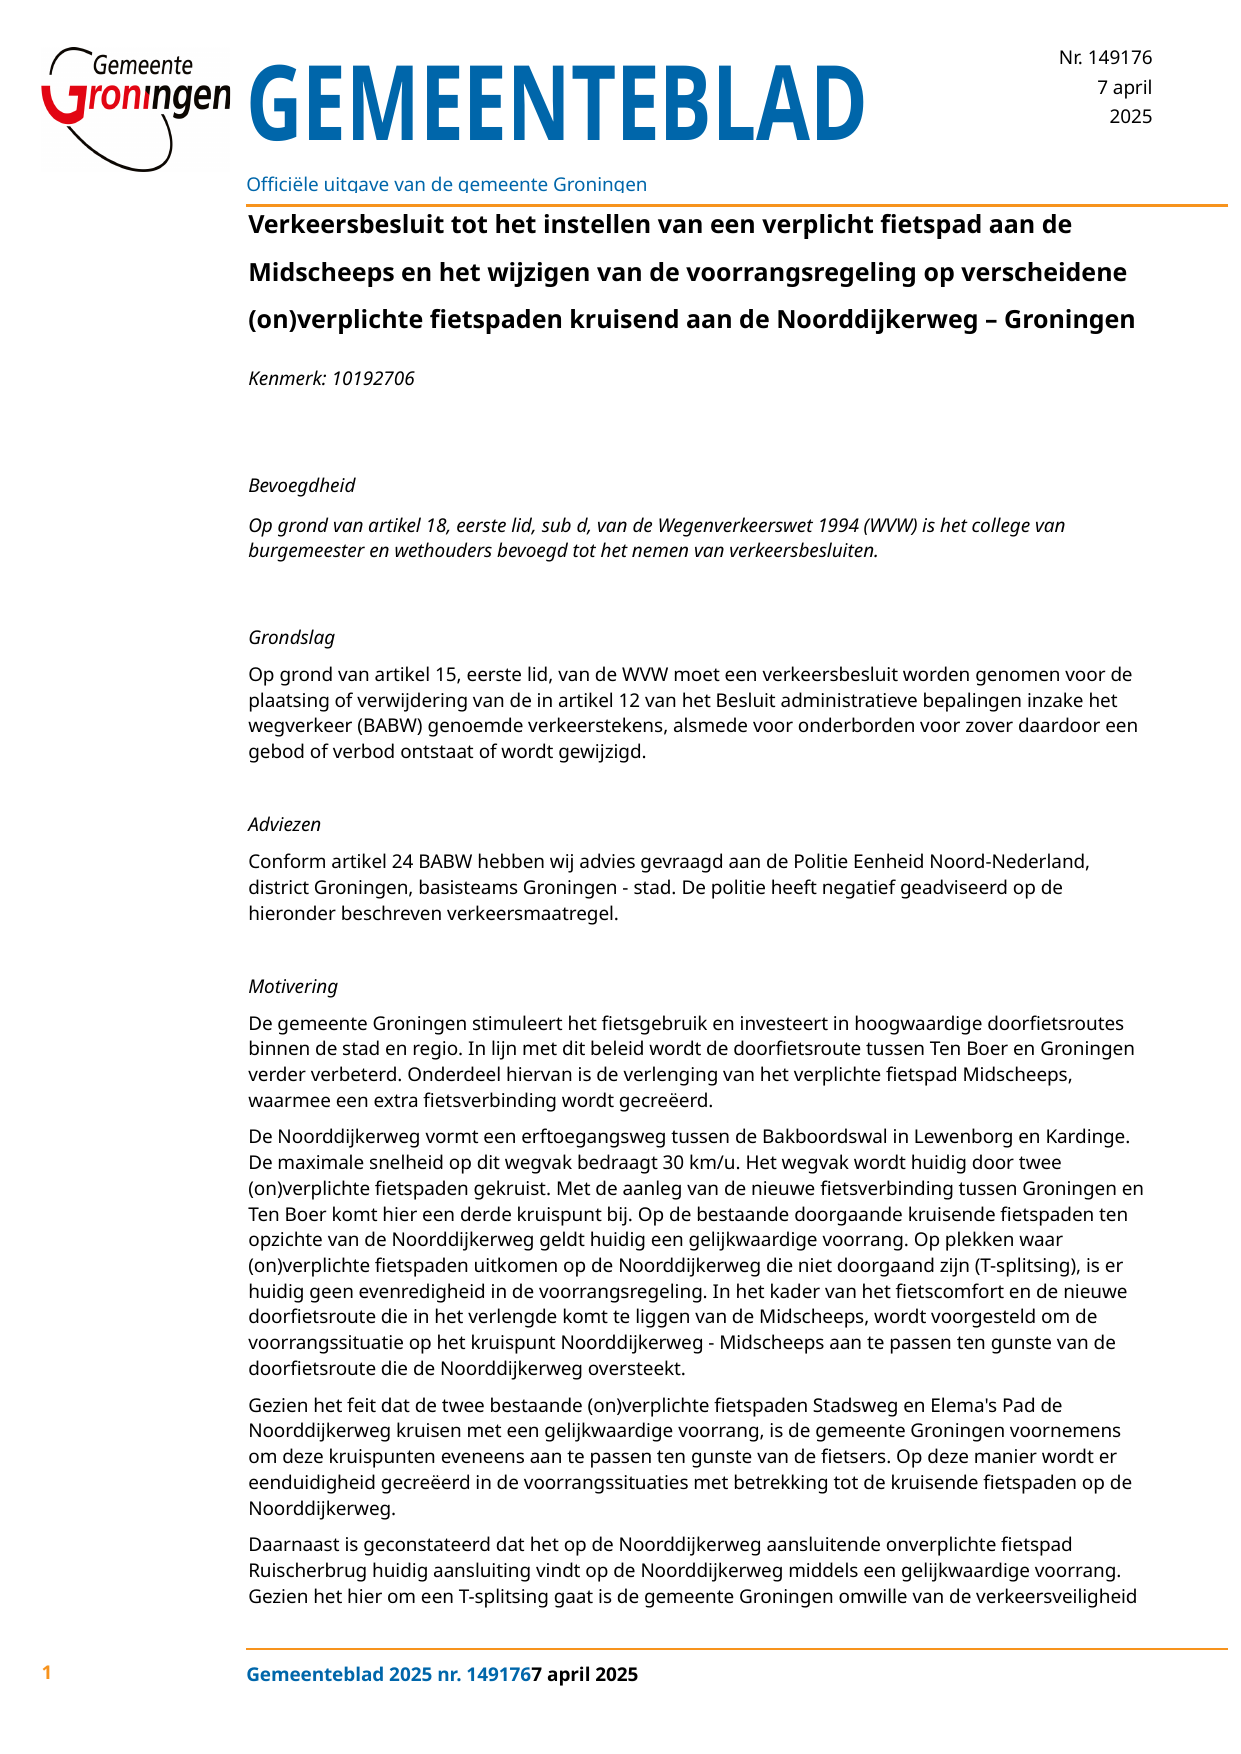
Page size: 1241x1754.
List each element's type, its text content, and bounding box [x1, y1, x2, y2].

text Gezien het feit dat de twee bestaande (on)verplichte fietspaden Stadsweg en Elema's Pad de Noorddijkerweg kruisen met een gelijkwaardige voorrang, is de gemeente Groningen voornemens om deze kruispunten eveneens aan te passen ten gunste van de fietsers. Op deze manier wordt er eenduidigheid gecreëerd in de voorrangssituaties met betrekking tot de kruisende fietspaden op de Noorddijkerweg. [248, 1392, 1152, 1520]
text Op grond van artikel 18, eerste lid, sub d, van de Wegenverkeerswet 1994 (WVW) is het college van burgemeester en wethouders bevoegd tot het nemen van verkeersbesluiten. [248, 512, 1152, 563]
text Bevoegdheid [248, 472, 1152, 498]
text Grondslag [248, 624, 1152, 650]
text Verkeersbesluit tot het instellen van een verplicht fietspad aan de Midscheeps en het wijzigen van de voorrangsregeling op verscheidene (on)verplichte fietspaden kruisend aan de Noorddijkerweg – Groningen [248, 207, 1152, 336]
text Conform artikel 24 BABW hebben wij advies gevraagd aan de Politie Eenheid Noord-Nederland, district Groningen, basisteams Groningen - stad. De politie heeft negatief geadviseerd op de hieronder beschreven verkeersmaatregel. [248, 848, 1152, 925]
text Daarnaast is geconstateerd dat het op de Noorddijkerweg aansluitende onverplichte fietspad Ruischerbrug huidig aansluiting vindt op de Noorddijkerweg middels een gelijkwaardige voorrang. Gezien het hier om een T-splitsing gaat is de gemeente Groningen omwille van de verkeersveiligheid [248, 1531, 1152, 1608]
text Motivering [248, 973, 1152, 999]
text Kenmerk: 10192706 [248, 366, 1152, 391]
text De Noorddijkerweg vormt een erftoegangsweg tussen de Bakboordswal in Lewenborg en Kardinge. De maximale snelheid op dit wegvak bedraagt 30 km/u. Het wegvak wordt huidig door twee (on)verplichte fietspaden gekruist. Met de aanleg van de nieuwe fietsverbinding tussen Groningen en Ten Boer komt hier een derde kruispunt bij. Op de bestaande doorgaande kruisende fietspaden ten opzichte van de Noorddijkerweg geldt huidig een gelijkwaardige voorrang. Op plekken waar (on)verplichte fietspaden uitkomen op de Noorddijkerweg die niet doorgaand zijn (T-splitsing), is er huidig geen evenredigheid in de voorrangsregeling. In het kader van het fietscomfort en de nieuwe doorfietsroute die in het verlengde komt te liggen van de Midscheeps, wordt voorgesteld om de voorrangssituatie op het kruispunt Noorddijkerweg - Midscheeps aan te passen ten gunste van de doorfietsroute die de Noorddijkerweg oversteekt. [248, 1123, 1152, 1381]
text De gemeente Groningen stimuleert het fietsgebruik en investeert in hoogwaardige doorfietsroutes binnen de stad en regio. In lijn met dit beleid wordt de doorfietsroute tussen Ten Boer en Groningen verder verbeterd. Onderdeel hiervan is de verlenging van het verplichte fietspad Midscheeps, waarmee een extra fietsverbinding wordt gecreëerd. [248, 1010, 1152, 1113]
text Op grond van artikel 15, eerste lid, van de WVW moet een verkeersbesluit worden genomen voor de plaatsing of verwijdering van de in artikel 12 van het Besluit administratieve bepalingen inzake het wegverkeer (BABW) genoemde verkeerstekens, alsmede voor onderborden voor zover daardoor een gebod of verbod ontstaat of wordt gewijzigd. [248, 661, 1152, 764]
text Adviezen [248, 812, 1152, 837]
picture [41, 47, 231, 172]
